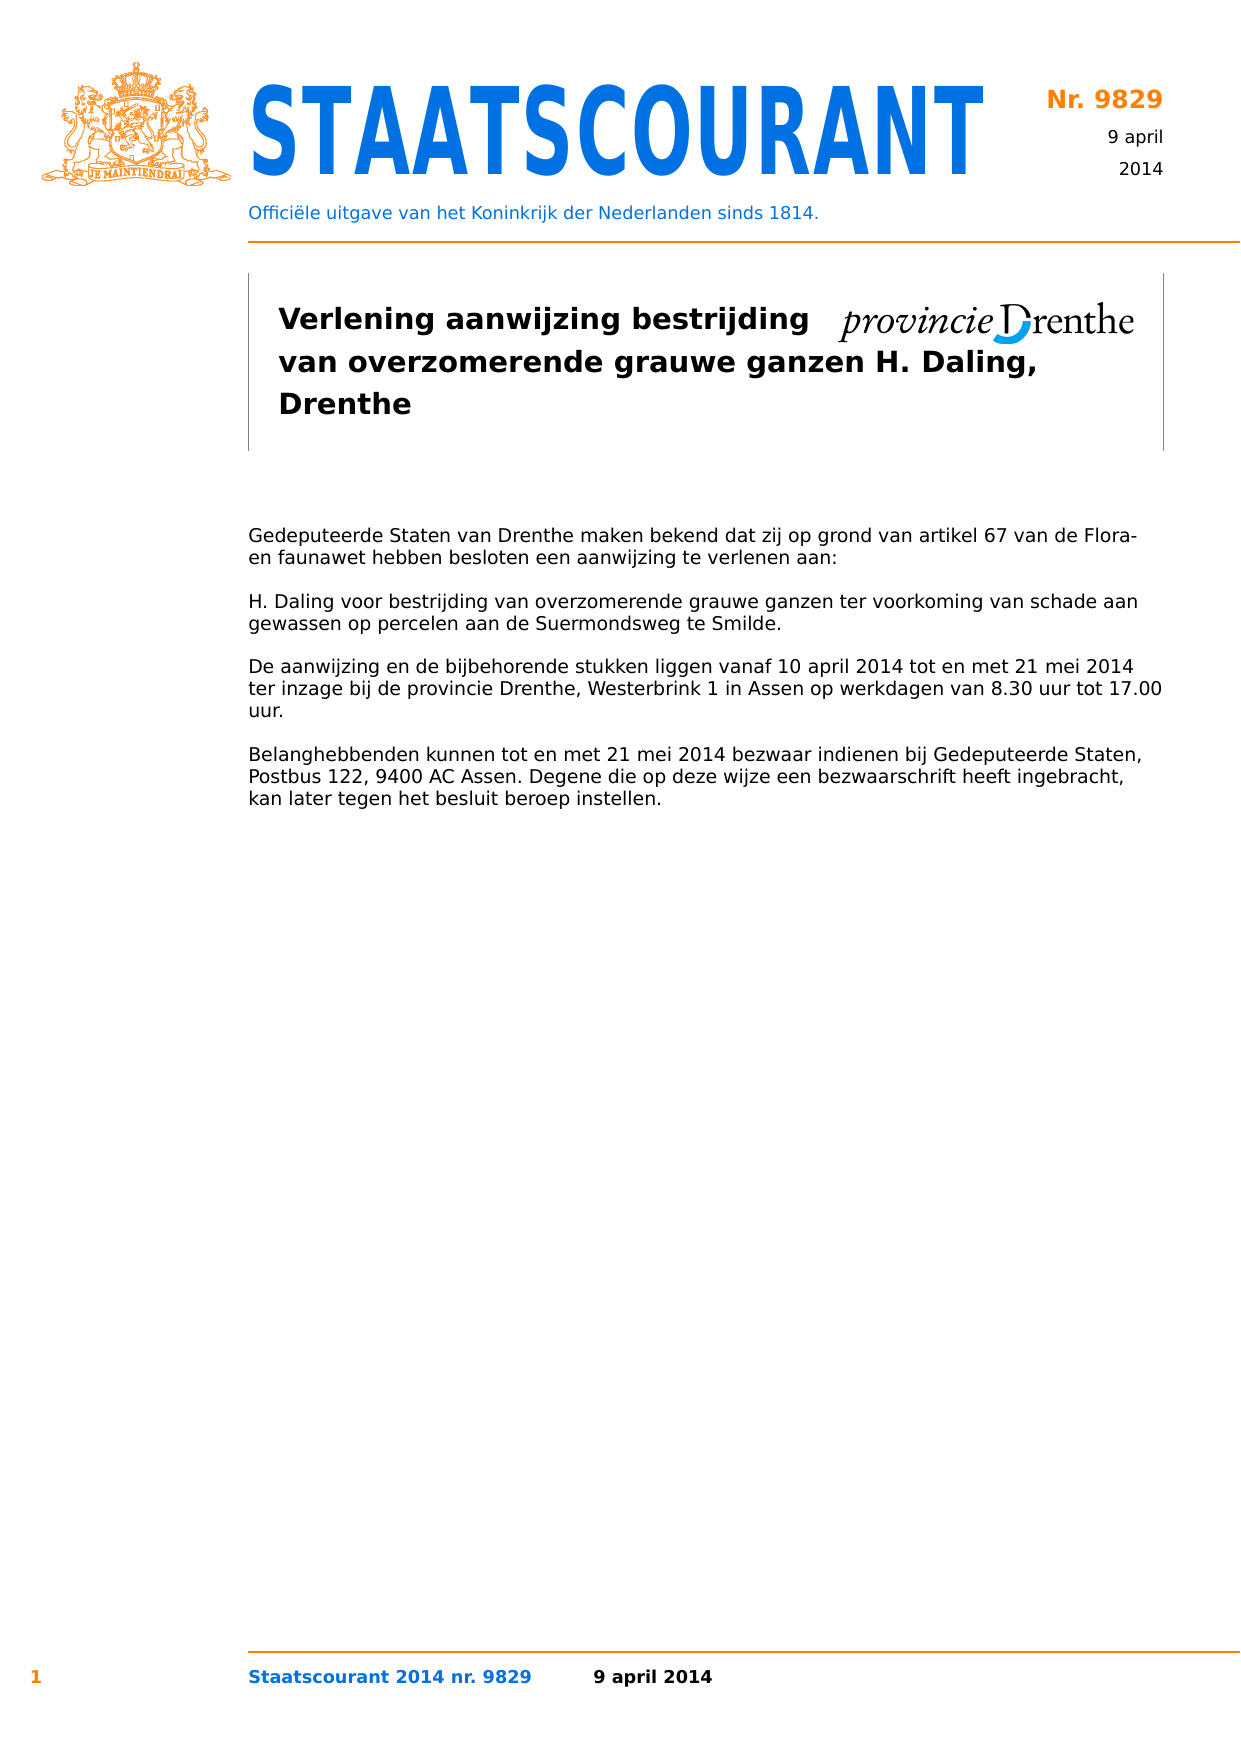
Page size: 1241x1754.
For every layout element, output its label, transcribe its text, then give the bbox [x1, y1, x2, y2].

text Belanghebbenden kunnen tot en met 21 mei 2014 bezwaar indienen bij Gedeputeerde Staten, Postbus 122, 9400 AC Assen. Degene die op deze wijze een bezwaarschrift heeft ingebracht, kan later tegen het besluit beroep instellen. [248, 744, 1163, 810]
picture [838, 302, 1134, 344]
table_cell Officiële uitgave van het Koninkrijk der Nederlanden sinds 1814. [248, 203, 1240, 241]
table_header STAATSCOURANT [248, 62, 998, 203]
subtitle Verlening aanwijzing bestrijding van overzomerende grauwe ganzen H. Daling, Drenthe [249, 273, 1163, 451]
table_cell 9 april [998, 121, 1240, 153]
table_header [25, 62, 248, 241]
table_header Nr. 9829 [998, 62, 1240, 121]
picture [41, 62, 231, 186]
table_cell 2014 [998, 153, 1240, 203]
text Gedeputeerde Staten van Drenthe maken bekend dat zij op grond van artikel 67 van de Flora- en faunawet hebben besloten een aanwijzing te verlenen aan: [248, 525, 1163, 569]
text H. Daling voor bestrijding van overzomerende grauwe ganzen ter voorkoming van schade aan gewassen op percelen aan de Suermondsweg te Smilde. [248, 591, 1163, 634]
text De aanwijzing en de bijbehorende stukken liggen vanaf 10 april 2014 tot en met 21 mei 2014 ter inzage bij de provincie Drenthe, Westerbrink 1 in Assen op werkdagen van 8.30 uur tot 17.00 uur. [248, 656, 1163, 722]
